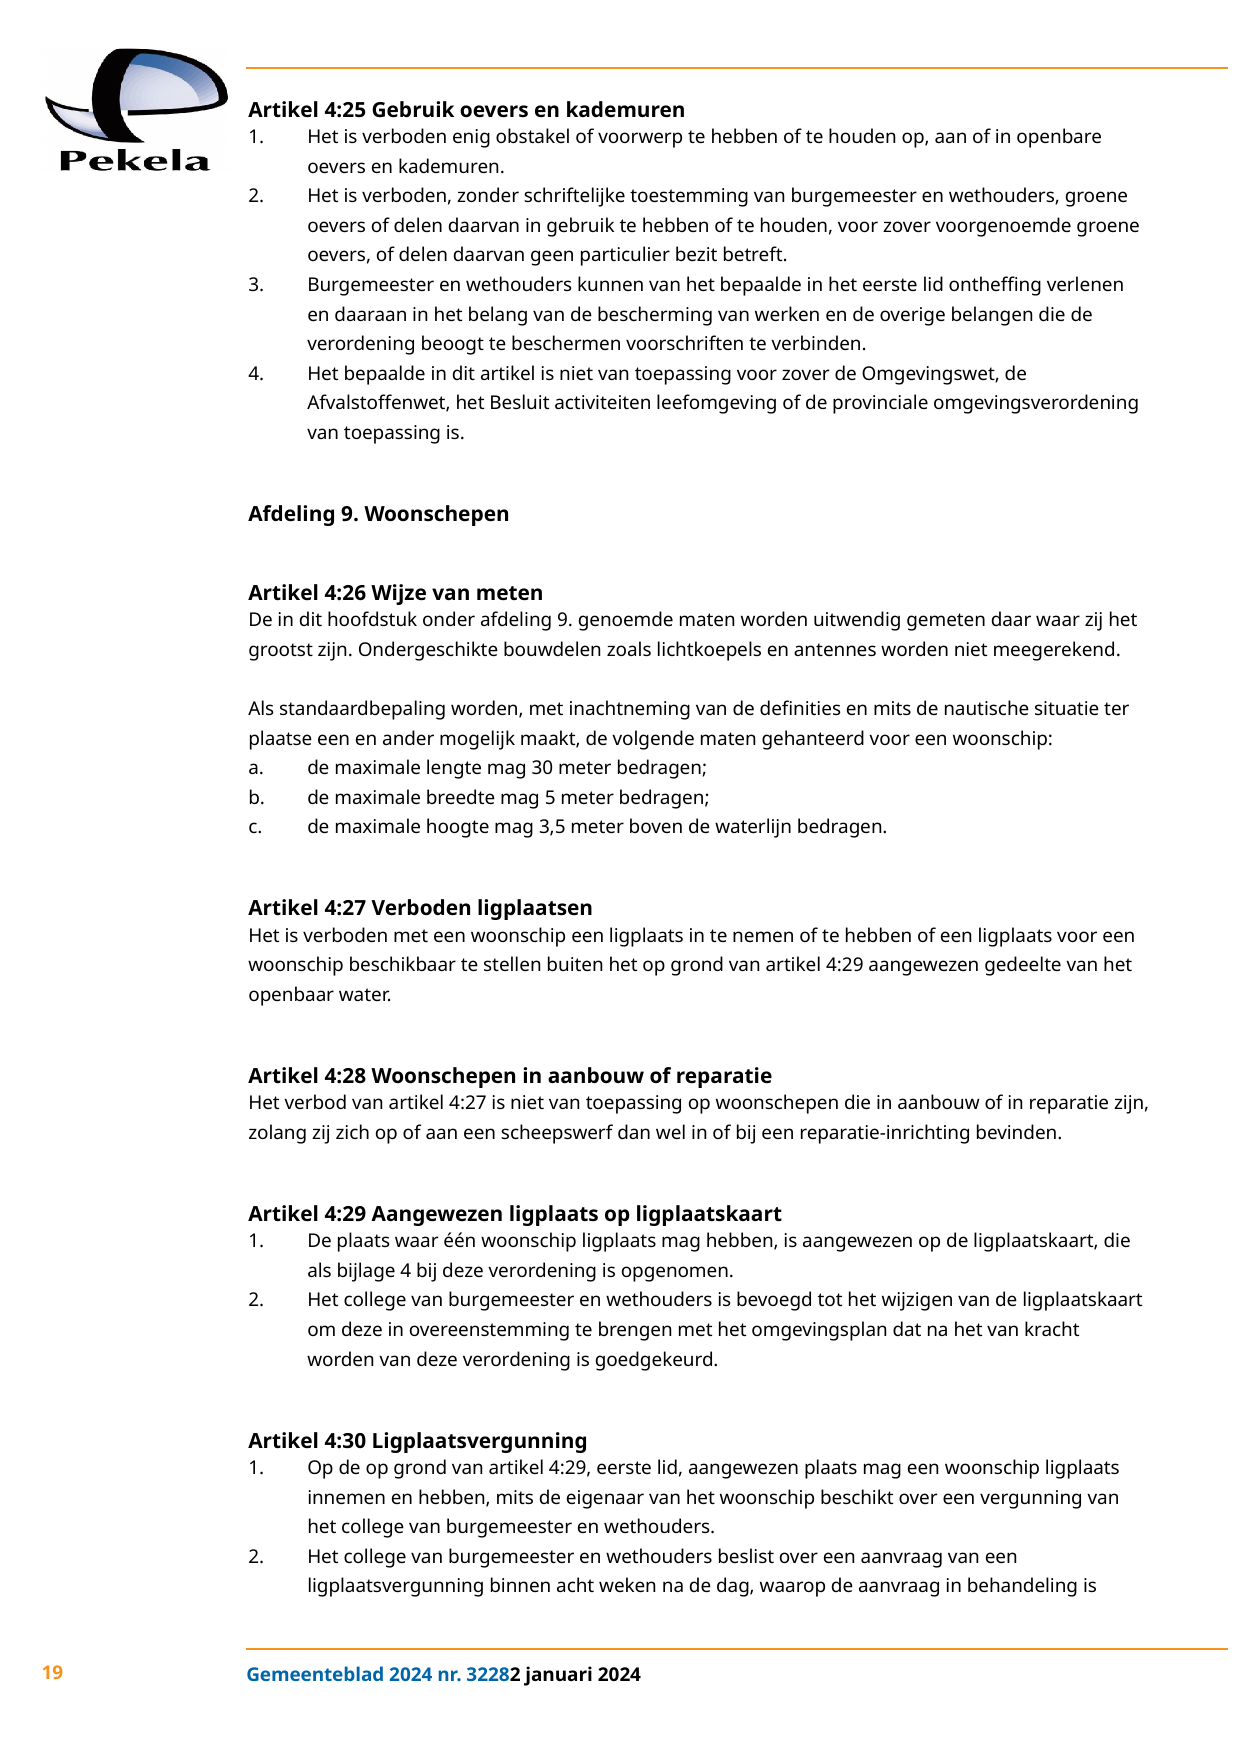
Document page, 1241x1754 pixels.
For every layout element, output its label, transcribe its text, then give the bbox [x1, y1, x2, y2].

text Afdeling 9. Woonschepen [248, 499, 1152, 527]
list de maximale lengte mag 30 meter bedragen; [248, 754, 1152, 780]
list De plaats waar één woonschip ligplaats mag hebben, is aangewezen op de ligplaatskaart, die als bijlage 4 bij deze verordening is opgenomen. [248, 1227, 1152, 1283]
text Artikel 4:28 Woonschepen in aanbouw of reparatie [248, 1061, 1152, 1089]
list Het is verboden enig obstakel of voorwerp te hebben of te houden op, aan of in openbare oevers en kademuren. [248, 123, 1152, 178]
list de maximale hoogte mag 3,5 meter boven de waterlijn bedragen. [248, 813, 1152, 839]
text Artikel 4:27 Verboden ligplaatsen [248, 893, 1152, 922]
list Op de op grond van artikel 4:29, eerste lid, aangewezen plaats mag een woonschip ligplaats innemen en hebben, mits de eigenaar van het woonschip beschikt over een vergunning van het college van burgemeester en wethouders. [248, 1454, 1152, 1539]
text Het is verboden met een woonschip een ligplaats in te nemen of te hebben of een ligplaats voor een woonschip beschikbaar te stellen buiten het op grond van artikel 4:29 aangewezen gedeelte van het openbaar water. [248, 922, 1152, 1007]
list Het college van burgemeester en wethouders is bevoegd tot het wijzigen van de ligplaatskaart om deze in overeenstemming te brengen met het omgevingsplan dat na het van kracht worden van deze verordening is goedgekeurd. [248, 1287, 1152, 1372]
text Als standaardbepaling worden, met inachtneming van de definities en mits de nautische situatie ter plaatse een en ander mogelijk maakt, de volgende maten gehanteerd voor een woonschip: [248, 695, 1152, 750]
text Artikel 4:25 Gebruik oevers en kademuren [248, 95, 1152, 123]
list Burgemeester en wethouders kunnen van het bepaalde in het eerste lid ontheffing verlenen en daaraan in het belang van de bescherming van werken en de overige belangen die de verordening beoogt te beschermen voorschriften te verbinden. [248, 271, 1152, 356]
list Het is verboden, zonder schriftelijke toestemming van burgemeester en wethouders, groene oevers of delen daarvan in gebruik te hebben of te houden, voor zover voorgenoemde groene oevers, of delen daarvan geen particulier bezit betreft. [248, 182, 1152, 267]
text Artikel 4:29 Aangewezen ligplaats op ligplaatskaart [248, 1199, 1152, 1227]
text Het verbod van artikel 4:27 is niet van toepassing op woonschepen die in aanbouw of in reparatie zijn, zolang zij zich op of aan een scheepswerf dan wel in of bij een reparatie-inrichting bevinden. [248, 1089, 1152, 1145]
picture [41, 47, 231, 172]
text Artikel 4:26 Wijze van meten [248, 578, 1152, 606]
list Het college van burgemeester en wethouders beslist over een aanvraag van een ligplaatsvergunning binnen acht weken na de dag, waarop de aanvraag in behandeling is [248, 1543, 1152, 1598]
text Artikel 4:30 Ligplaatsvergunning [248, 1426, 1152, 1454]
text De in dit hoofdstuk onder afdeling 9. genoemde maten worden uitwendig gemeten daar waar zij het grootst zijn. Ondergeschikte bouwdelen zoals lichtkoepels en antennes worden niet meegerekend. [248, 606, 1152, 662]
list Het bepaalde in dit artikel is niet van toepassing voor zover de Omgevingswet, de Afvalstoffenwet, het Besluit activiteiten leefomgeving of de provinciale omgevingsverordening van toepassing is. [248, 360, 1152, 445]
list de maximale breedte mag 5 meter bedragen; [248, 784, 1152, 809]
